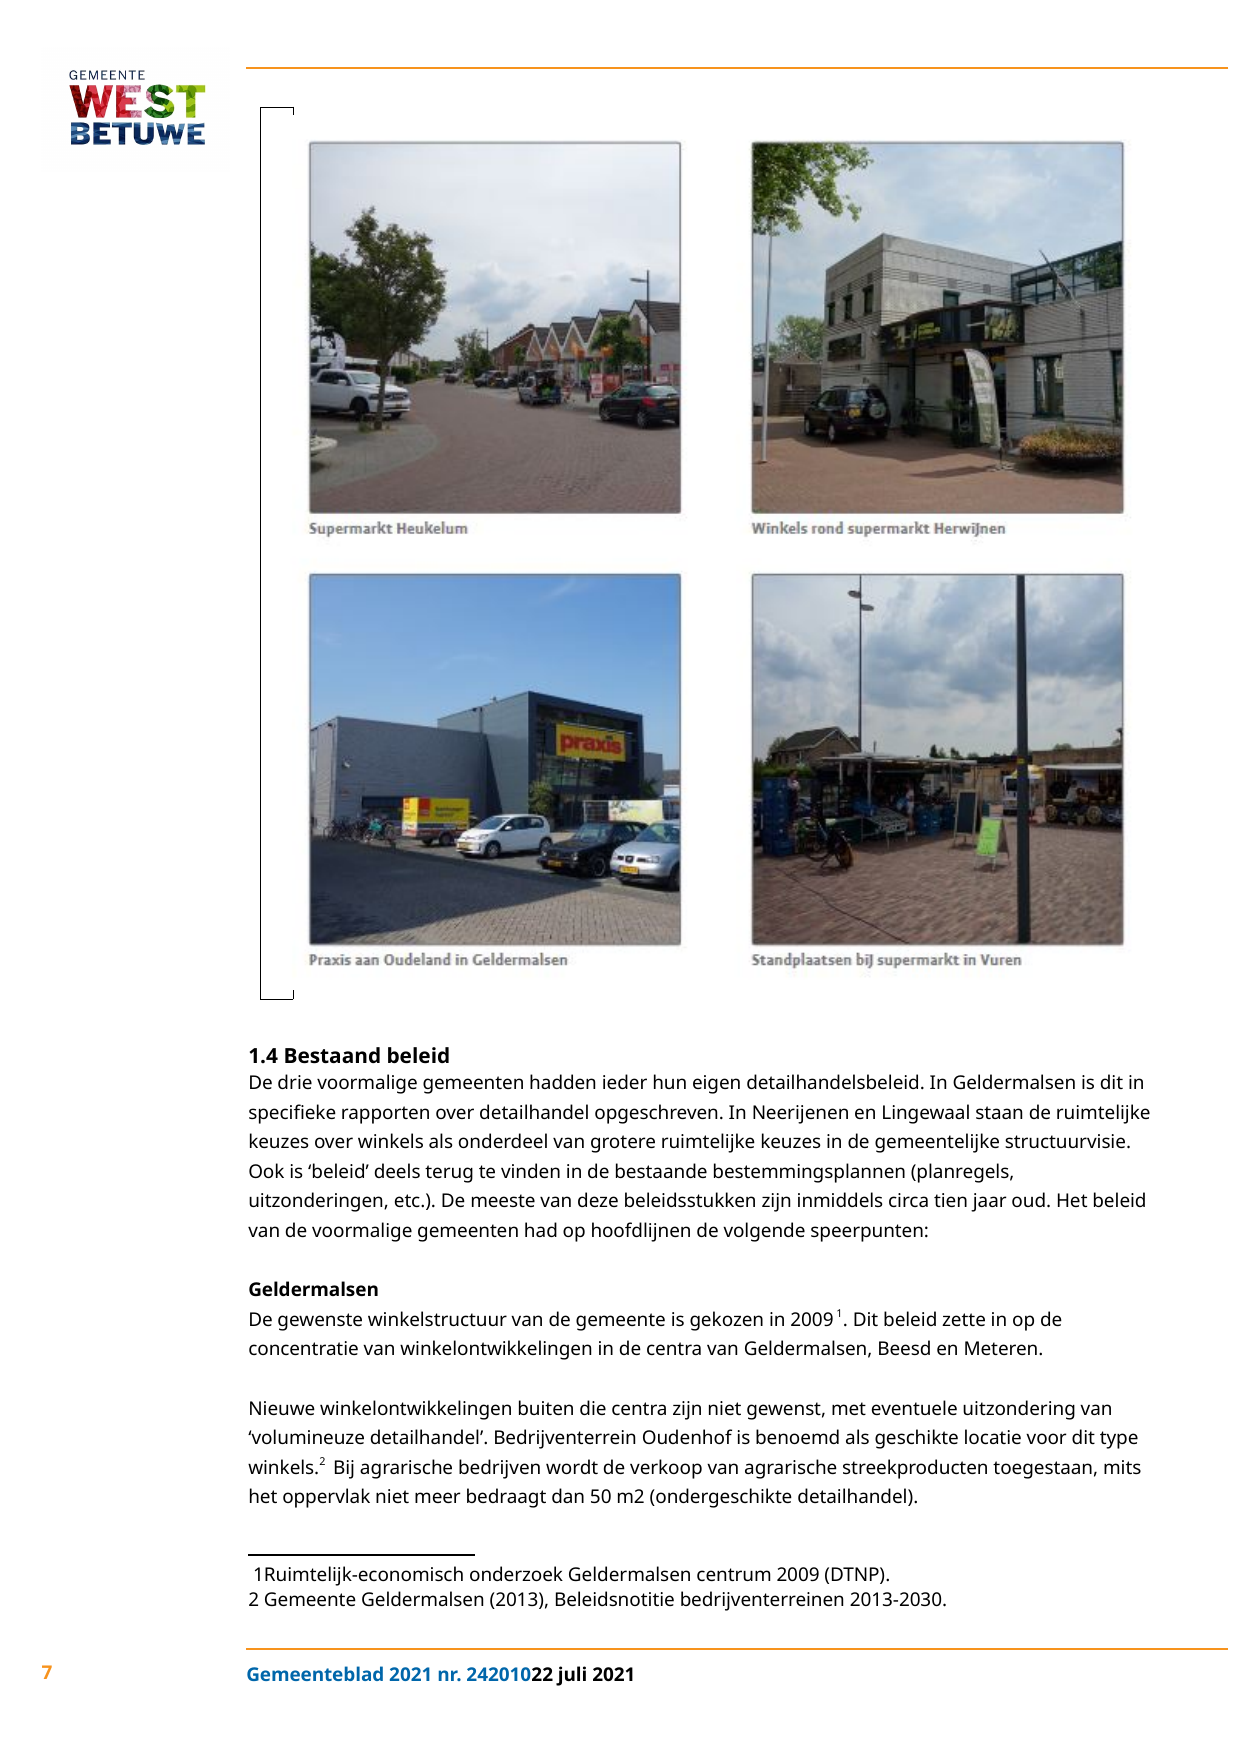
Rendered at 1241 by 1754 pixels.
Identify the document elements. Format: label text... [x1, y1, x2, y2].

picture [268, 115, 1173, 990]
text Nieuwe winkelontwikkelingen buiten die centra zijn niet gewenst, met eventuele uitzondering van ‘volumineuze detailhandel’. Bedrijventerrein Oudenhof is benoemd als geschikte locatie voor dit type winkels. Bij agrarische bedrijven wordt de verkoop van agrarische streekproducten toegestaan, mits het oppervlak niet meer bedraagt dan 50 m2 (ondergeschikte detailhandel). [248, 1395, 1152, 1509]
text 1.4 Bestaand beleid [248, 1041, 1152, 1069]
picture [41, 47, 231, 172]
text Gemeente Geldermalsen (2013), Beleidsnotitie bedrijventerreinen 2013-2030. [248, 1586, 1152, 1612]
text Ruimtelijk-economisch onderzoek Geldermalsen centrum 2009 (DTNP). [248, 1561, 1152, 1586]
text Geldermalsen [248, 1276, 1152, 1302]
text De gewenste winkelstructuur van de gemeente is gekozen in 2009. Dit beleid zette in op de concentratie van winkelontwikkelingen in de centra van Geldermalsen, Beesd en Meteren. [248, 1306, 1152, 1361]
text De drie voormalige gemeenten hadden ieder hun eigen detailhandelsbeleid. In Geldermalsen is dit in specifieke rapporten over detailhandel opgeschreven. In Neerijenen en Lingewaal staan de ruimtelijke keuzes over winkels als onderdeel van grotere ruimtelijke keuzes in de gemeentelijke structuurvisie. Ook is ‘beleid’ deels terug te vinden in de bestaande bestemmingsplannen (planregels, uitzonderingen, etc.). De meeste van deze beleidsstukken zijn inmiddels circa tien jaar oud. Het beleid van de voormalige gemeenten had op hoofdlijnen de volgende speerpunten: [248, 1069, 1152, 1243]
